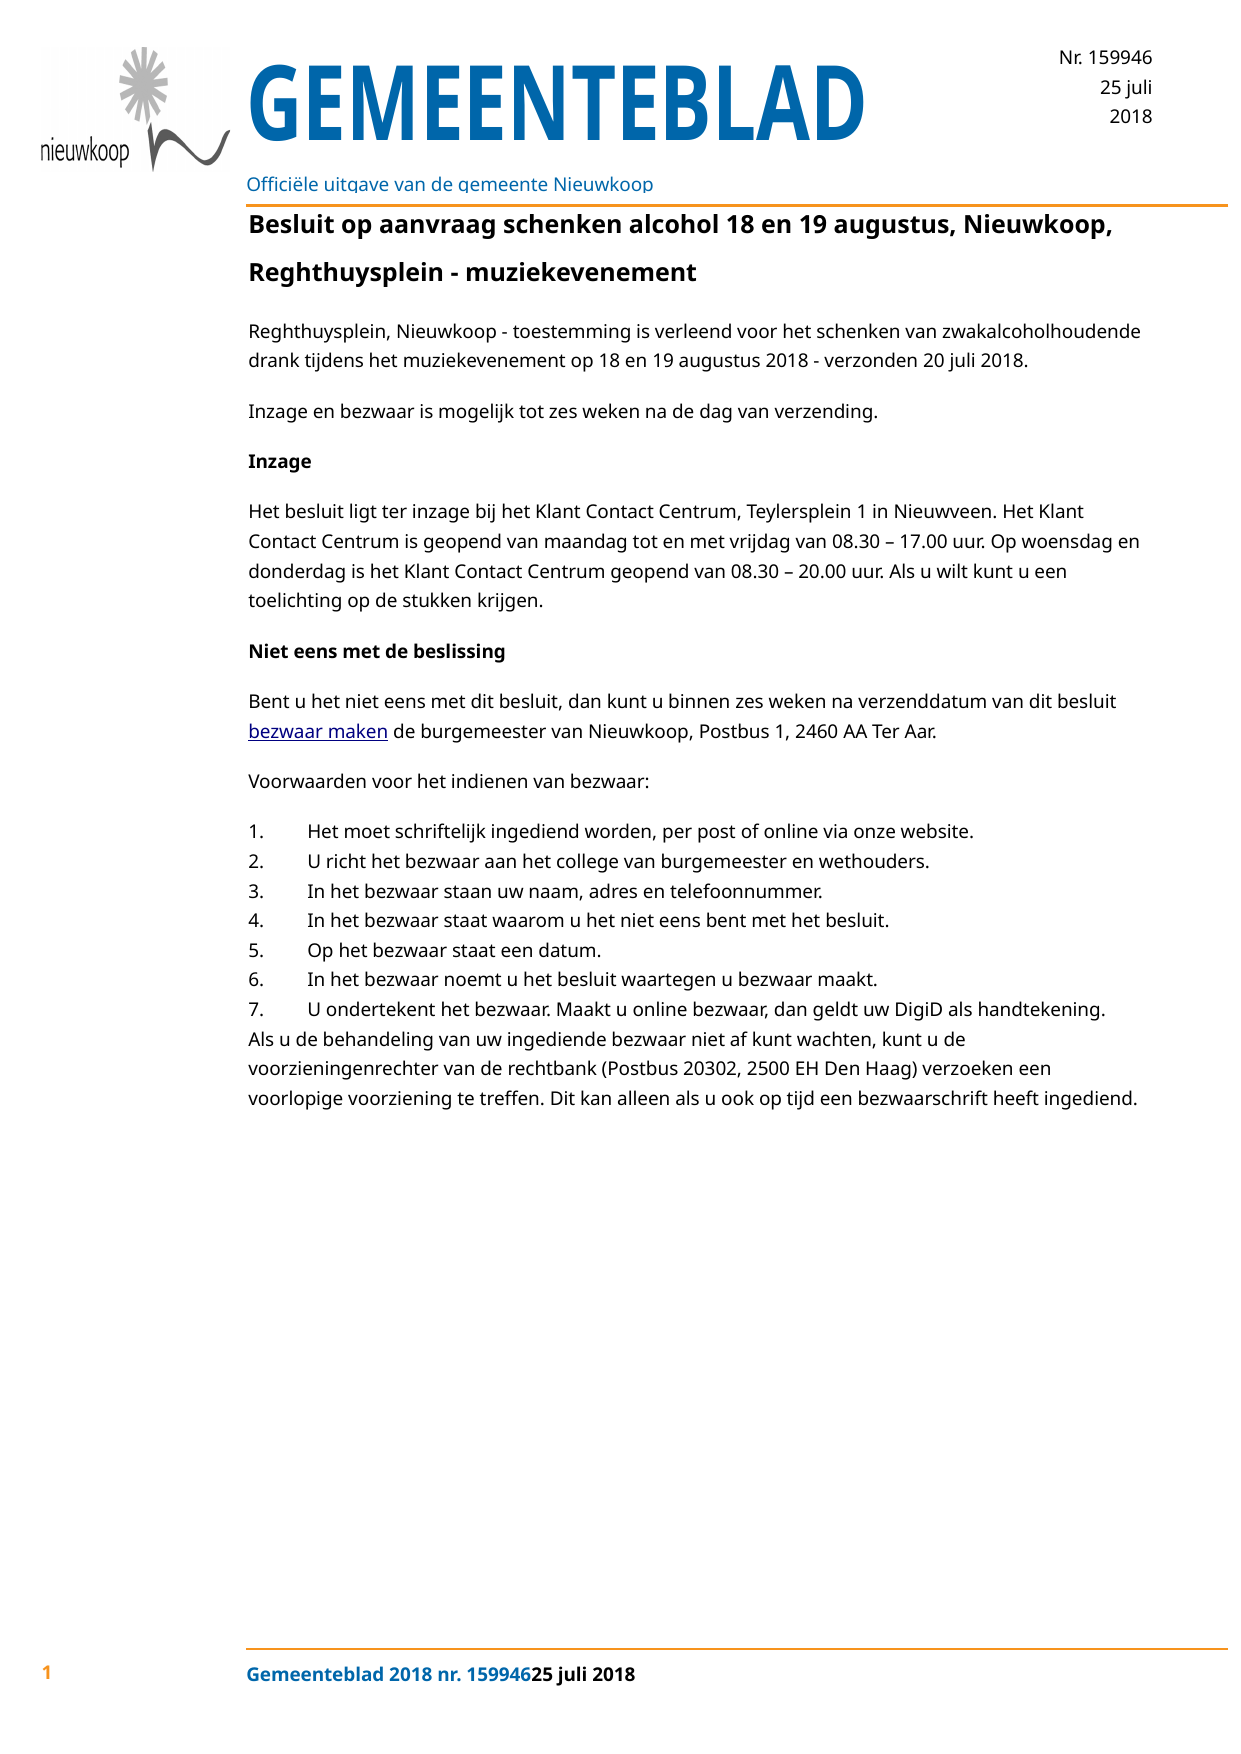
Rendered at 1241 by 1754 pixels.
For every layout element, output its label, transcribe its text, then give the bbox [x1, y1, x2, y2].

text Het besluit ligt ter inzage bij het Klant Contact Centrum, Teylersplein 1 in Nieuwveen. Het Klant Contact Centrum is geopend van maandag tot en met vrijdag van 08.30 – 17.00 uur. Op woensdag en donderdag is het Klant Contact Centrum geopend van 08.30 – 20.00 uur. Als u wilt kunt u een toelichting op de stukken krijgen. [248, 499, 1152, 613]
text Als u de behandeling van uw ingediende bezwaar niet af kunt wachten, kunt u de voorzieningenrechter van de rechtbank (Postbus 20302, 2500 EH Den Haag) verzoeken een voorlopige voorziening te treffen. Dit kan alleen als u ook op tijd een bezwaarschrift heeft ingediend. [248, 1026, 1152, 1111]
list Op het bezwaar staat een datum. [248, 937, 1152, 963]
text Inzage [248, 448, 1152, 474]
list In het bezwaar staan uw naam, adres en telefoonnummer. [248, 878, 1152, 904]
list Het moet schriftelijk ingediend worden, per post of online via onze website. [248, 819, 1152, 844]
text Voorwaarden voor het indienen van bezwaar: [248, 768, 1152, 794]
text Niet eens met de beslissing [248, 638, 1152, 664]
text Besluit op aanvraag schenken alcohol 18 en 19 augustus, Nieuwkoop, Reghthuysplein - muziekevenement [248, 207, 1152, 288]
text Bent u het niet eens met dit besluit, dan kunt u binnen zes weken na verzenddatum van dit besluit bezwaar maken de burgemeester van Nieuwkoop, Postbus 1, 2460 AA Ter Aar. [248, 688, 1152, 744]
list In het bezwaar staat waarom u het niet eens bent met het besluit. [248, 907, 1152, 933]
list In het bezwaar noemt u het besluit waartegen u bezwaar maakt. [248, 967, 1152, 992]
text Inzage en bezwaar is mogelijk tot zes weken na de dag van verzending. [248, 398, 1152, 424]
list U richt het bezwaar aan het college van burgemeester en wethouders. [248, 848, 1152, 874]
picture [41, 47, 231, 172]
list U ondertekent het bezwaar. Maakt u online bezwaar, dan geldt uw DigiD als handtekening. [248, 996, 1152, 1022]
text Reghthuysplein, Nieuwkoop - toestemming is verleend voor het schenken van zwakalcoholhoudende drank tijdens het muziekevenement op 18 en 19 augustus 2018 - verzonden 20 juli 2018. [248, 318, 1152, 373]
